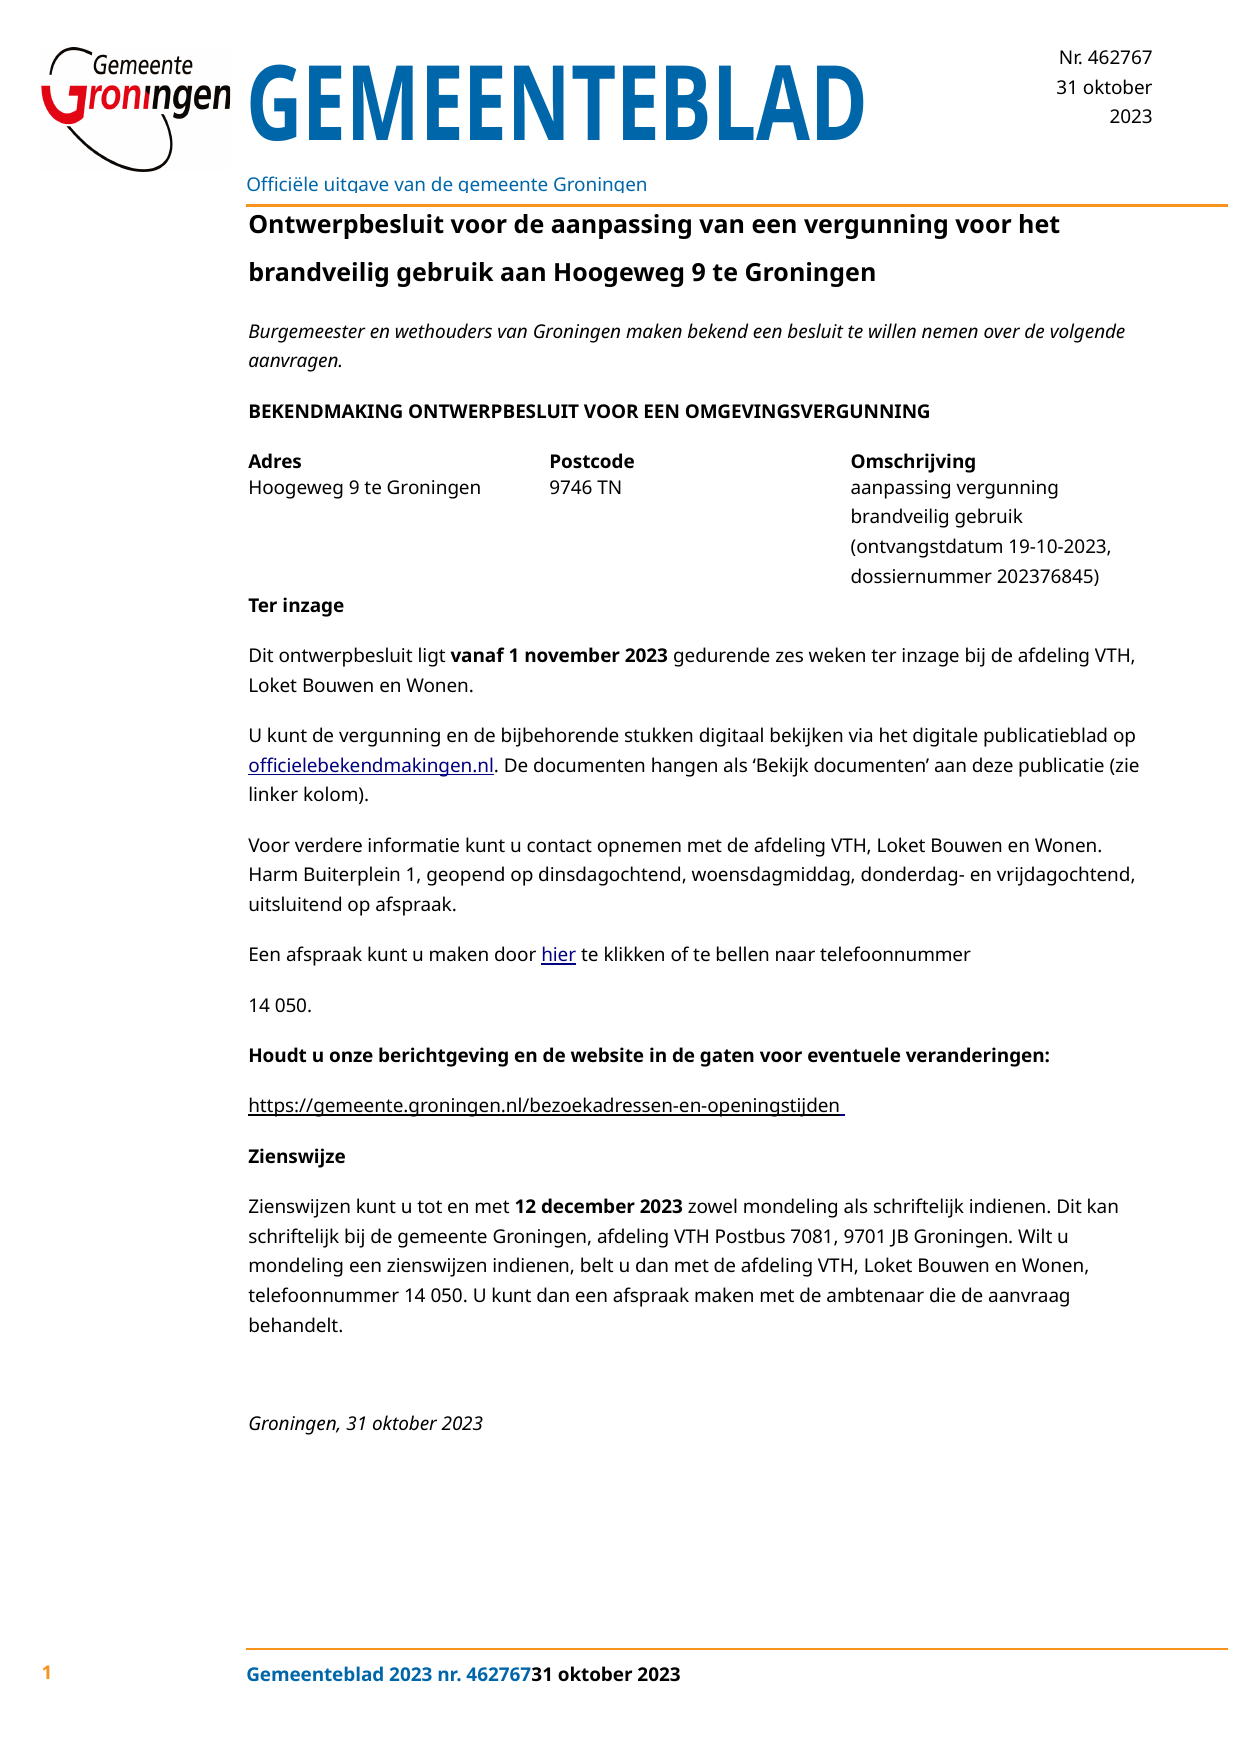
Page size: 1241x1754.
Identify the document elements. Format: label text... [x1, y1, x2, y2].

text https://gemeente.groningen.nl/bezoekadressen-en-openingstijden [248, 1093, 1152, 1118]
table_cell aanpassing vergunning brandveilig gebruik (ontvangstdatum 19-10-2023, dossiernummer 202376845) [850, 474, 1152, 589]
picture [41, 47, 231, 172]
text Zienswijze [248, 1143, 1152, 1169]
table_cell Hoogeweg 9 te Groningen [248, 474, 549, 589]
text Een afspraak kunt u maken door hier te klikken of te bellen naar telefoonnummer [248, 941, 1152, 967]
text Ontwerpbesluit voor de aanpassing van een vergunning voor het brandveilig gebruik aan Hoogeweg 9 te Groningen [248, 207, 1152, 288]
text Voor verdere informatie kunt u contact opnemen met de afdeling VTH, Loket Bouwen en Wonen. Harm Buiterplein 1, geopend op dinsdagochtend, woensdagmiddag, donderdag- en vrijdagochtend, uitsluitend op afspraak. [248, 832, 1152, 917]
text U kunt de vergunning en de bijbehorende stukken digitaal bekijken via het digitale publicatieblad op officielebekendmakingen.nl. De documenten hangen als ‘Bekijk documenten’ aan deze publicatie (zie linker kolom). [248, 722, 1152, 807]
text Ter inzage [248, 592, 1152, 618]
table_header Postcode [549, 449, 850, 474]
text Dit ontwerpbesluit ligt vanaf 1 november 2023 gedurende zes weken ter inzage bij de afdeling VTH, Loket Bouwen en Wonen. [248, 642, 1152, 698]
table_cell 9746 TN [549, 474, 850, 589]
text Zienswijzen kunt u tot en met 12 december 2023 zowel mondeling als schriftelijk indienen. Dit kan schriftelijk bij de gemeente Groningen, afdeling VTH Postbus 7081, 9701 JB Groningen. Wilt u mondeling een zienswijzen indienen, belt u dan met de afdeling VTH, Loket Bouwen en Wonen, telefoonnummer 14 050. U kunt dan een afspraak maken met de ambtenaar die de aanvraag behandelt. [248, 1193, 1152, 1338]
text Houdt u onze berichtgeving en de website in de gaten voor eventuele veranderingen: [248, 1042, 1152, 1068]
text Groningen, 31 oktober 2023 [248, 1410, 1152, 1436]
text Burgemeester en wethouders van Groningen maken bekend een besluit te willen nemen over de volgende aanvragen. [248, 318, 1152, 373]
text 14 050. [248, 992, 1152, 1018]
table_header Adres [248, 449, 549, 474]
text BEKENDMAKING ONTWERPBESLUIT VOOR EEN OMGEVINGSVERGUNNING [248, 398, 1152, 424]
table_header Omschrijving [850, 449, 1152, 474]
